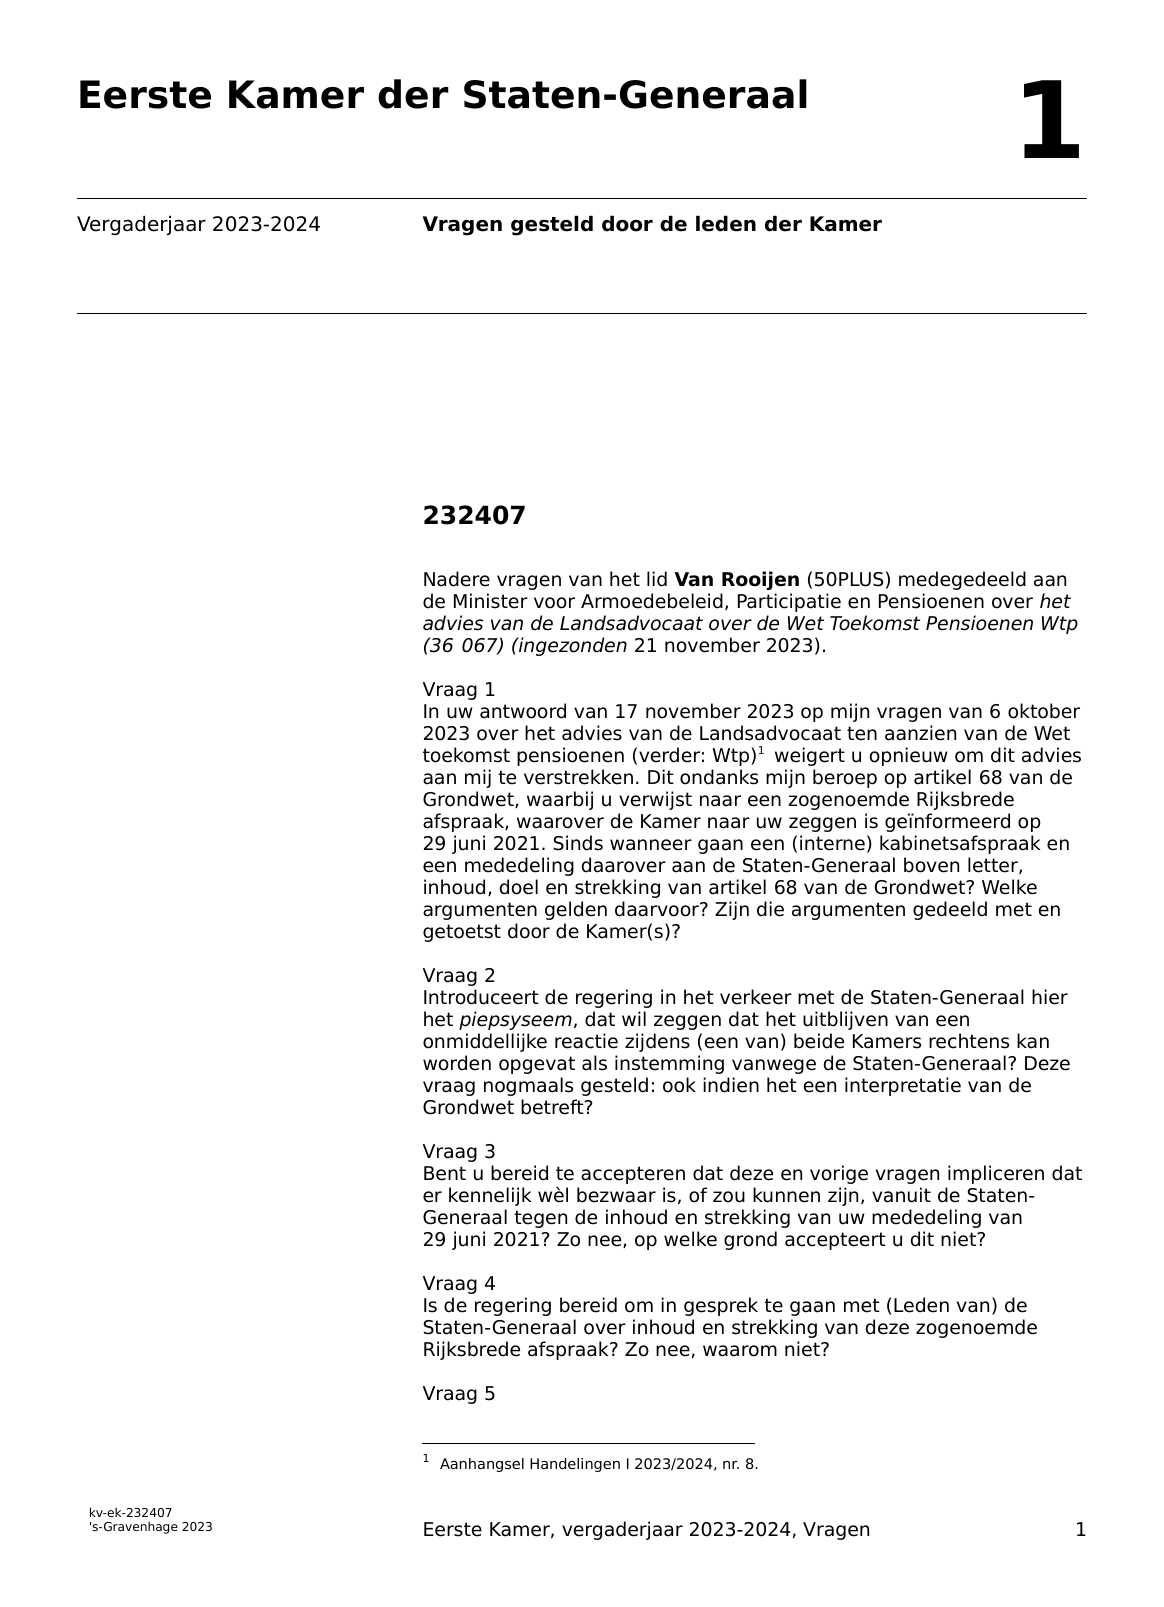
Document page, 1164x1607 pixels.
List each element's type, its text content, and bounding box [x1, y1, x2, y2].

text Vraag 5 [422, 1383, 1087, 1405]
table_cell Vragen gesteld door de leden der Kamer [422, 199, 1087, 313]
text kv-ek-232407 [88, 1506, 323, 1520]
text Vraag 2 [422, 965, 1087, 987]
text Vraag 4 [422, 1273, 1087, 1295]
text Aanhangsel Handelingen I 2023/2024, nr. 8. [422, 1452, 1087, 1474]
table_header 1 [886, 59, 1087, 198]
table_header Eerste Kamer der Staten-Generaal [77, 59, 886, 198]
text Bent u bereid te accepteren dat deze en vorige vragen impliceren dat er kennelijk wèl bezwaar is, of zou kunnen zijn, vanuit de Staten-Generaal tegen de inhoud en strekking van uw mededeling van 29 juni 2021? Zo nee, op welke grond accepteert u dit niet? [422, 1163, 1087, 1251]
text Introduceert de regering in het verkeer met de Staten-Generaal hier het piepsyseem, dat wil zeggen dat het uitblijven van een onmiddellijke reactie zijdens (een van) beide Kamers rechtens kan worden opgevat als instemming vanwege de Staten-Generaal? Deze vraag nogmaals gesteld: ook indien het een interpretatie van de Grondwet betreft? [422, 987, 1087, 1119]
text Is de regering bereid om in gesprek te gaan met (Leden van) de Staten-Generaal over inhoud en strekking van deze zogenoemde Rijksbrede afspraak? Zo nee, waarom niet? [422, 1295, 1087, 1361]
table_cell Vergaderjaar 2023-2024 [77, 199, 422, 313]
text Vraag 1 [422, 679, 1087, 701]
text In uw antwoord van 17 november 2023 op mijn vragen van 6 oktober 2023 over het advies van de Landsadvocaat ten aanzien van de Wet toekomst pensioenen (verder: Wtp) weigert u opnieuw om dit advies aan mij te verstrekken. Dit ondanks mijn beroep op artikel 68 van de Grondwet, waarbij u verwijst naar een zogenoemde Rijksbrede afspraak, waarover de Kamer naar uw zeggen is geïnformeerd op 29 juni 2021. Sinds wanneer gaan een (interne) kabinetsafspraak en een mededeling daarover aan de Staten-Generaal boven letter, inhoud, doel en strekking van artikel 68 van de Grondwet? Welke argumenten gelden daarvoor? Zijn die argumenten gedeeld met en getoetst door de Kamer(s)? [422, 701, 1087, 943]
text Nadere vragen van het lid Van Rooijen (50PLUS) medegedeeld aan de Minister voor Armoedebeleid, Participatie en Pensioenen over het advies van de Landsadvocaat over de Wet Toekomst Pensioenen Wtp (36 067) (ingezonden 21 november 2023). [422, 569, 1087, 657]
text Vraag 3 [422, 1141, 1087, 1163]
text 232407 [422, 501, 1087, 531]
text 's-Gravenhage 2023 [88, 1520, 323, 1534]
